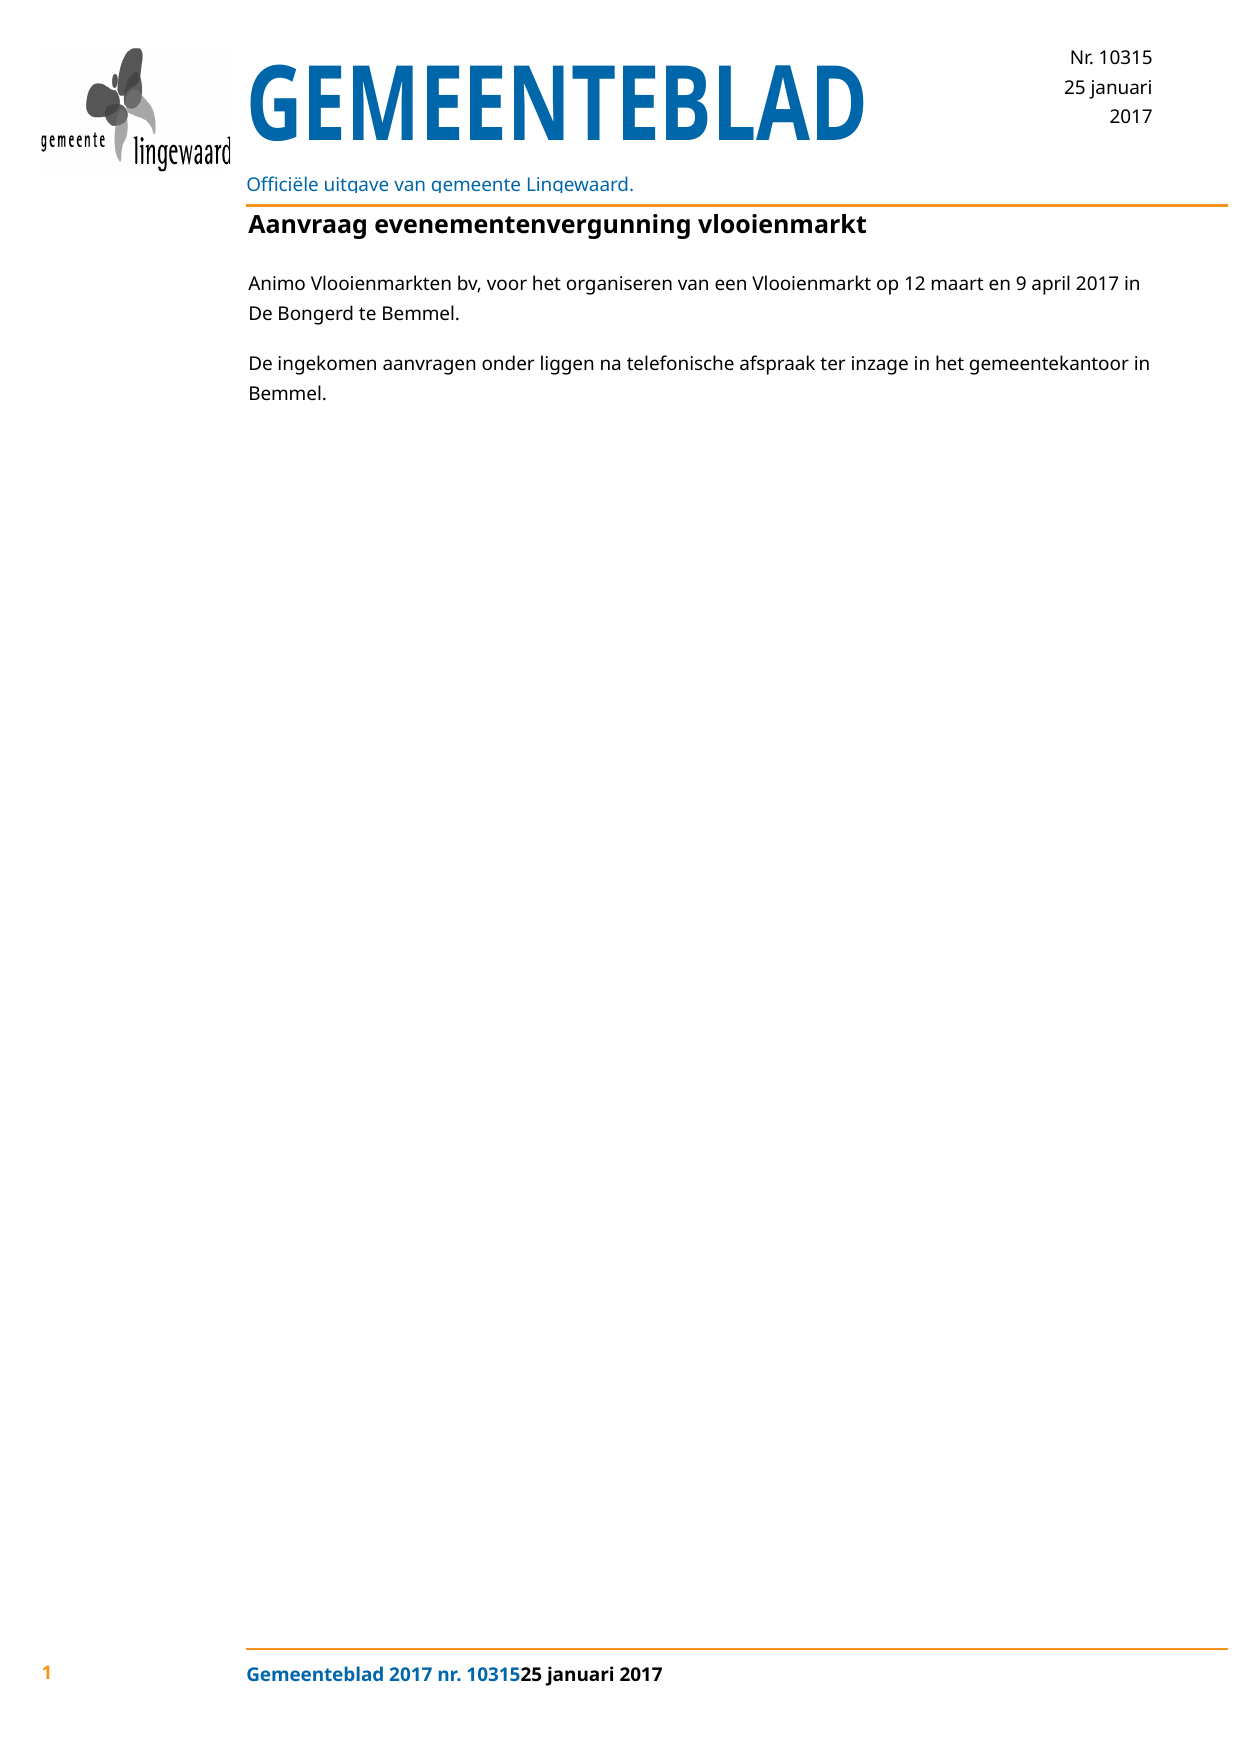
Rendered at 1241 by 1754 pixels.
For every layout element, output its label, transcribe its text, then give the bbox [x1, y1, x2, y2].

picture [41, 47, 231, 172]
text Animo Vlooienmarkten bv, voor het organiseren van een Vlooienmarkt op 12 maart en 9 april 2017 in De Bongerd te Bemmel. [248, 270, 1152, 326]
text Aanvraag evenementenvergunning vlooienmarkt [248, 207, 1152, 241]
text De ingekomen aanvragen onder liggen na telefonische afspraak ter inzage in het gemeentekantoor in Bemmel. [248, 350, 1152, 406]
